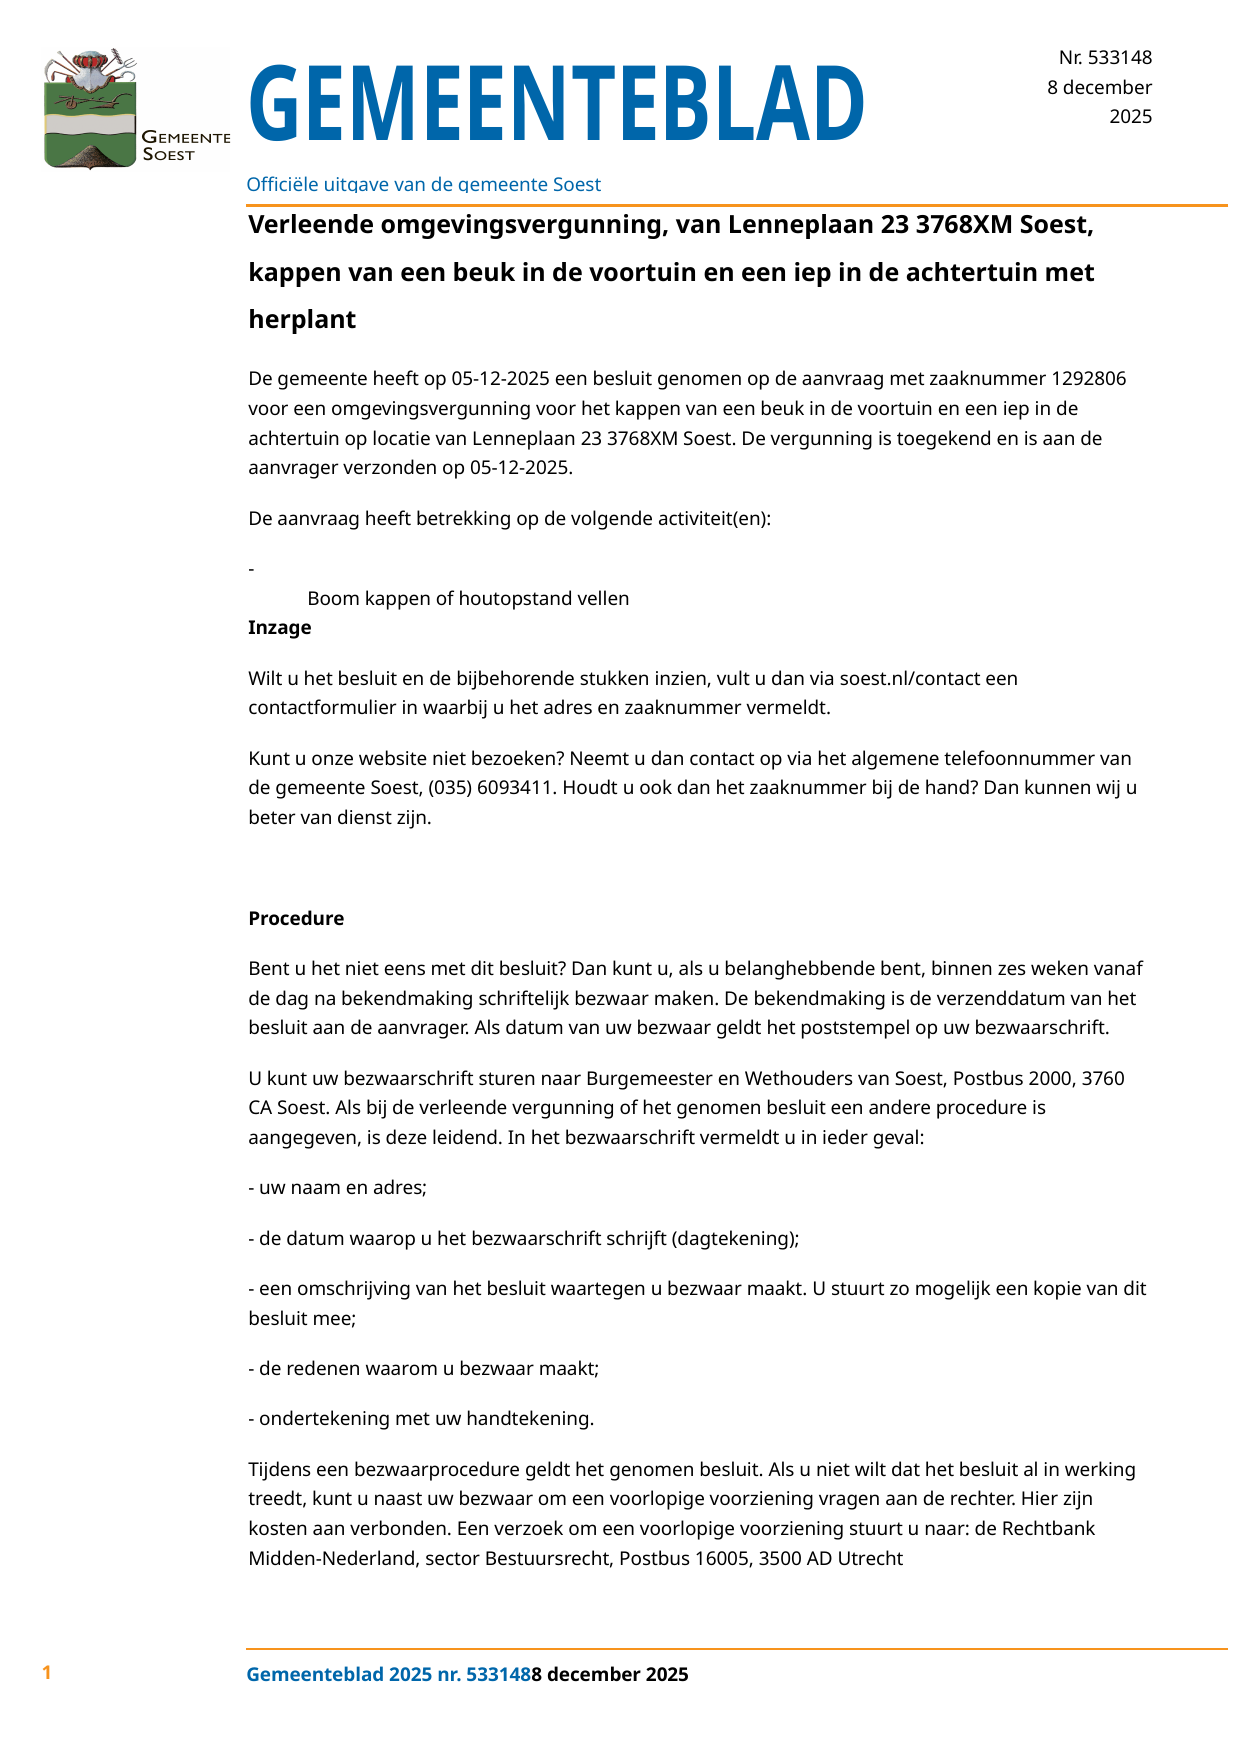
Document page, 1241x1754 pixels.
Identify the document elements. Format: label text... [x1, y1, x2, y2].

text Kunt u onze website niet bezoeken? Neemt u dan contact op via het algemene telefoonnummer van de gemeente Soest, (035) 6093411. Houdt u ook dan het zaaknummer bij de hand? Dan kunnen wij u beter van dienst zijn. [248, 745, 1152, 829]
text Inzage [248, 614, 1152, 640]
text Bent u het niet eens met dit besluit? Dan kunt u, als u belanghebbende bent, binnen zes weken vanaf de dag na bekendmaking schriftelijk bezwaar maken. De bekendmaking is de verzenddatum van het besluit aan de aanvrager. Als datum van uw bezwaar geldt het poststempel op uw bezwaarschrift. [248, 955, 1152, 1040]
text - ondertekening met uw handtekening. [248, 1406, 1152, 1431]
text - de redenen waarom u bezwaar maakt; [248, 1355, 1152, 1381]
picture [41, 47, 231, 172]
text De aanvraag heeft betrekking op de volgende activiteit(en): [248, 505, 1152, 530]
text U kunt uw bezwaarschrift sturen naar Burgemeester en Wethouders van Soest, Postbus 2000, 3760 CA Soest. Als bij de verleende vergunning of het genomen besluit een andere procedure is aangegeven, is deze leidend. In het bezwaarschrift vermeldt u in ieder geval: [248, 1065, 1152, 1149]
text De gemeente heeft op 05-12-2025 een besluit genomen op de aanvraag met zaaknummer 1292806 voor een omgevingsvergunning voor het kappen van een beuk in de voortuin en een iep in de achtertuin op locatie van Lenneplaan 23 3768XM Soest. De vergunning is toegekend en is aan de aanvrager verzonden op 05-12-2025. [248, 366, 1152, 480]
text Procedure [248, 905, 1152, 930]
text - de datum waarop u het bezwaarschrift schrijft (dagtekening); [248, 1225, 1152, 1250]
text - uw naam en adres; [248, 1174, 1152, 1200]
text Verleende omgevingsvergunning, van Lenneplaan 23 3768XM Soest, kappen van een beuk in de voortuin en een iep in de achtertuin met herplant [248, 207, 1152, 336]
text Wilt u het besluit en de bijbehorende stukken inzien, vult u dan via soest.nl/contact een contactformulier in waarbij u het adres en zaaknummer vermeldt. [248, 665, 1152, 720]
list Boom kappen of houtopstand vellen [248, 585, 1152, 610]
text Tijdens een bezwaarprocedure geldt het genomen besluit. Als u niet wilt dat het besluit al in werking treedt, kunt u naast uw bezwaar om een voorlopige voorziening vragen aan de rechter. Hier zijn kosten aan verbonden. Een verzoek om een voorlopige voorziening stuurt u naar: de Rechtbank Midden-Nederland, sector Bestuursrecht, Postbus 16005, 3500 AD Utrecht [248, 1456, 1152, 1570]
text - een omschrijving van het besluit waartegen u bezwaar maakt. U stuurt zo mogelijk een kopie van dit besluit mee; [248, 1275, 1152, 1330]
